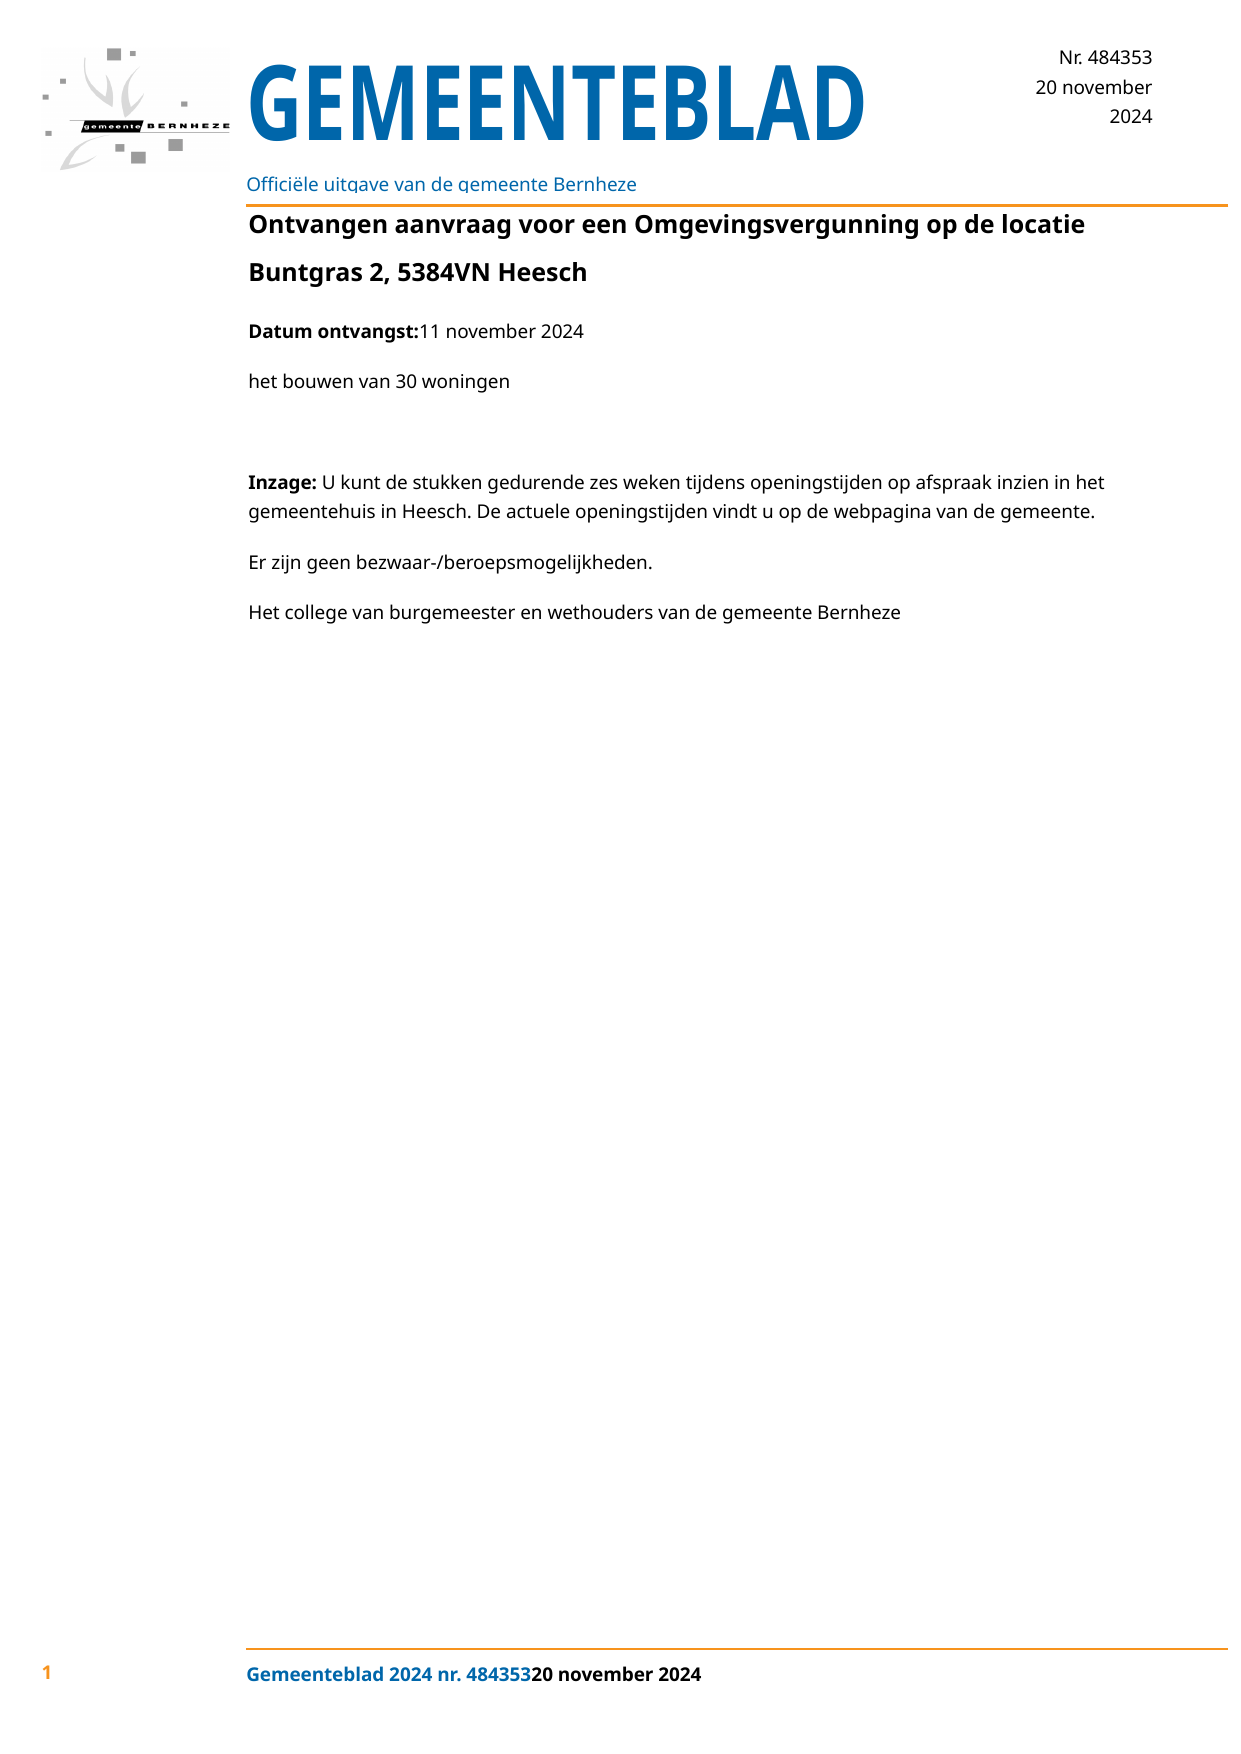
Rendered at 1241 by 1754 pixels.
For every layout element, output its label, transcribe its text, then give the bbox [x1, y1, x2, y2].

text het bouwen van 30 woningen [248, 368, 1152, 394]
text Het college van burgemeester en wethouders van de gemeente Bernheze [248, 599, 1152, 625]
text Er zijn geen bezwaar-/beroepsmogelijkheden. [248, 549, 1152, 575]
text Datum ontvangst:11 november 2024 [248, 318, 1152, 344]
text Inzage: U kunt de stukken gedurende zes weken tijdens openingstijden op afspraak inzien in het gemeentehuis in Heesch. De actuele openingstijden vindt u op de webpagina van de gemeente. [248, 469, 1152, 524]
text Ontvangen aanvraag voor een Omgevingsvergunning op de locatie Buntgras 2, 5384VN Heesch [248, 207, 1152, 288]
picture [41, 47, 231, 172]
